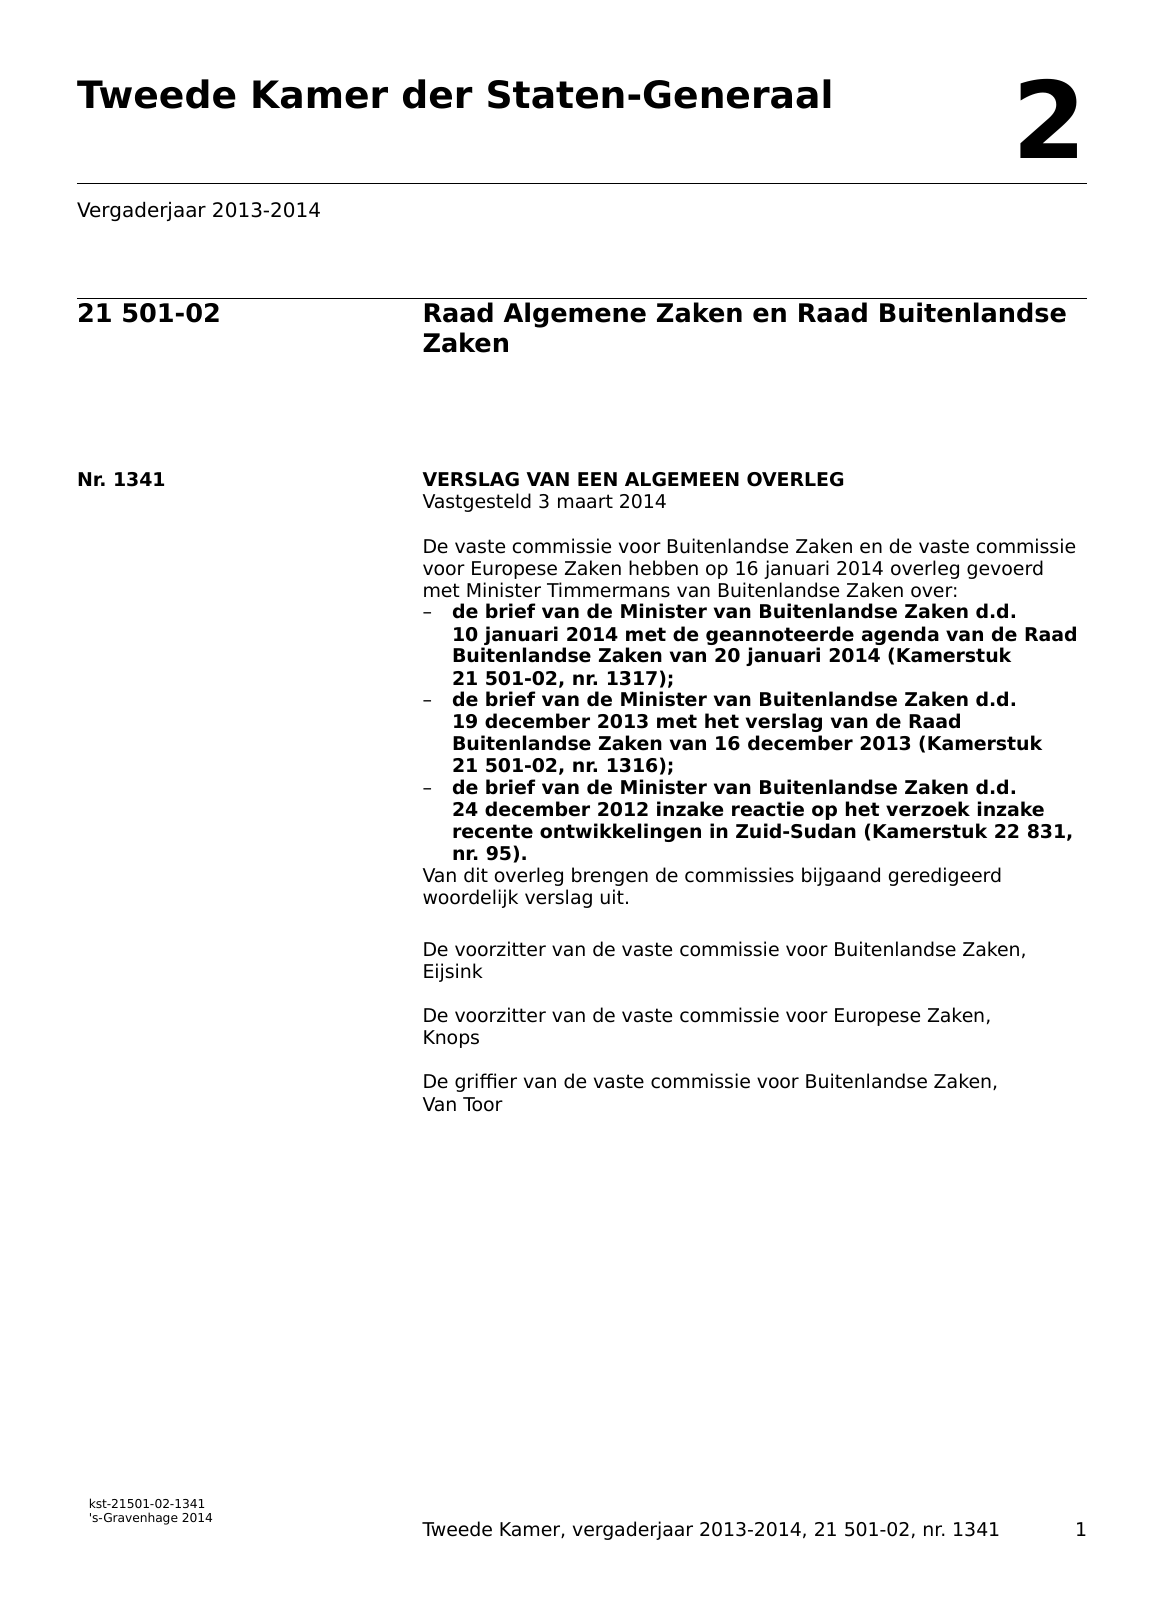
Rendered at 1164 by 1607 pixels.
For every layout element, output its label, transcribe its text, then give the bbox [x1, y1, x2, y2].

text Van dit overleg brengen de commissies bijgaand geredigeerd woordelijk verslag uit. [422, 865, 1087, 909]
subtitle 21 501-02 Raad Algemene Zaken en Raad Buitenlandse Zaken [77, 299, 1087, 358]
text De voorzitter van de vaste commissie voor Buitenlandse Zaken, Eijsink [422, 939, 1087, 983]
subtitle Nr. 1341 VERSLAG VAN EEN ALGEMEEN OVERLEG [77, 469, 1087, 491]
table_header 2 [886, 59, 1087, 183]
table_header Tweede Kamer der Staten-Generaal [77, 59, 886, 183]
text kst-21501-02-1341 [88, 1497, 323, 1511]
text De griffier van de vaste commissie voor Buitenlandse Zaken, Van Toor [422, 1071, 1087, 1115]
text Vastgesteld 3 maart 2014 [422, 491, 1087, 513]
text – de brief van de Minister van Buitenlandse Zaken d.d. 24 december 2012 inzake reactie op het verzoek inzake recente ontwikkelingen in Zuid-Sudan (Kamerstuk 22 831, nr. 95). [422, 777, 1087, 865]
text – de brief van de Minister van Buitenlandse Zaken d.d. 19 december 2013 met het verslag van de Raad Buitenlandse Zaken van 16 december 2013 (Kamerstuk 21 501-02, nr. 1316); [422, 689, 1087, 777]
table_cell Vergaderjaar 2013-2014 [77, 184, 1087, 298]
text 's-Gravenhage 2014 [88, 1511, 323, 1525]
text – de brief van de Minister van Buitenlandse Zaken d.d. 10 januari 2014 met de geannoteerde agenda van de Raad Buitenlandse Zaken van 20 januari 2014 (Kamerstuk 21 501-02, nr. 1317); [422, 601, 1087, 689]
text De voorzitter van de vaste commissie voor Europese Zaken, Knops [422, 1005, 1087, 1049]
text De vaste commissie voor Buitenlandse Zaken en de vaste commissie voor Europese Zaken hebben op 16 januari 2014 overleg gevoerd met Minister Timmermans van Buitenlandse Zaken over: [422, 536, 1087, 601]
